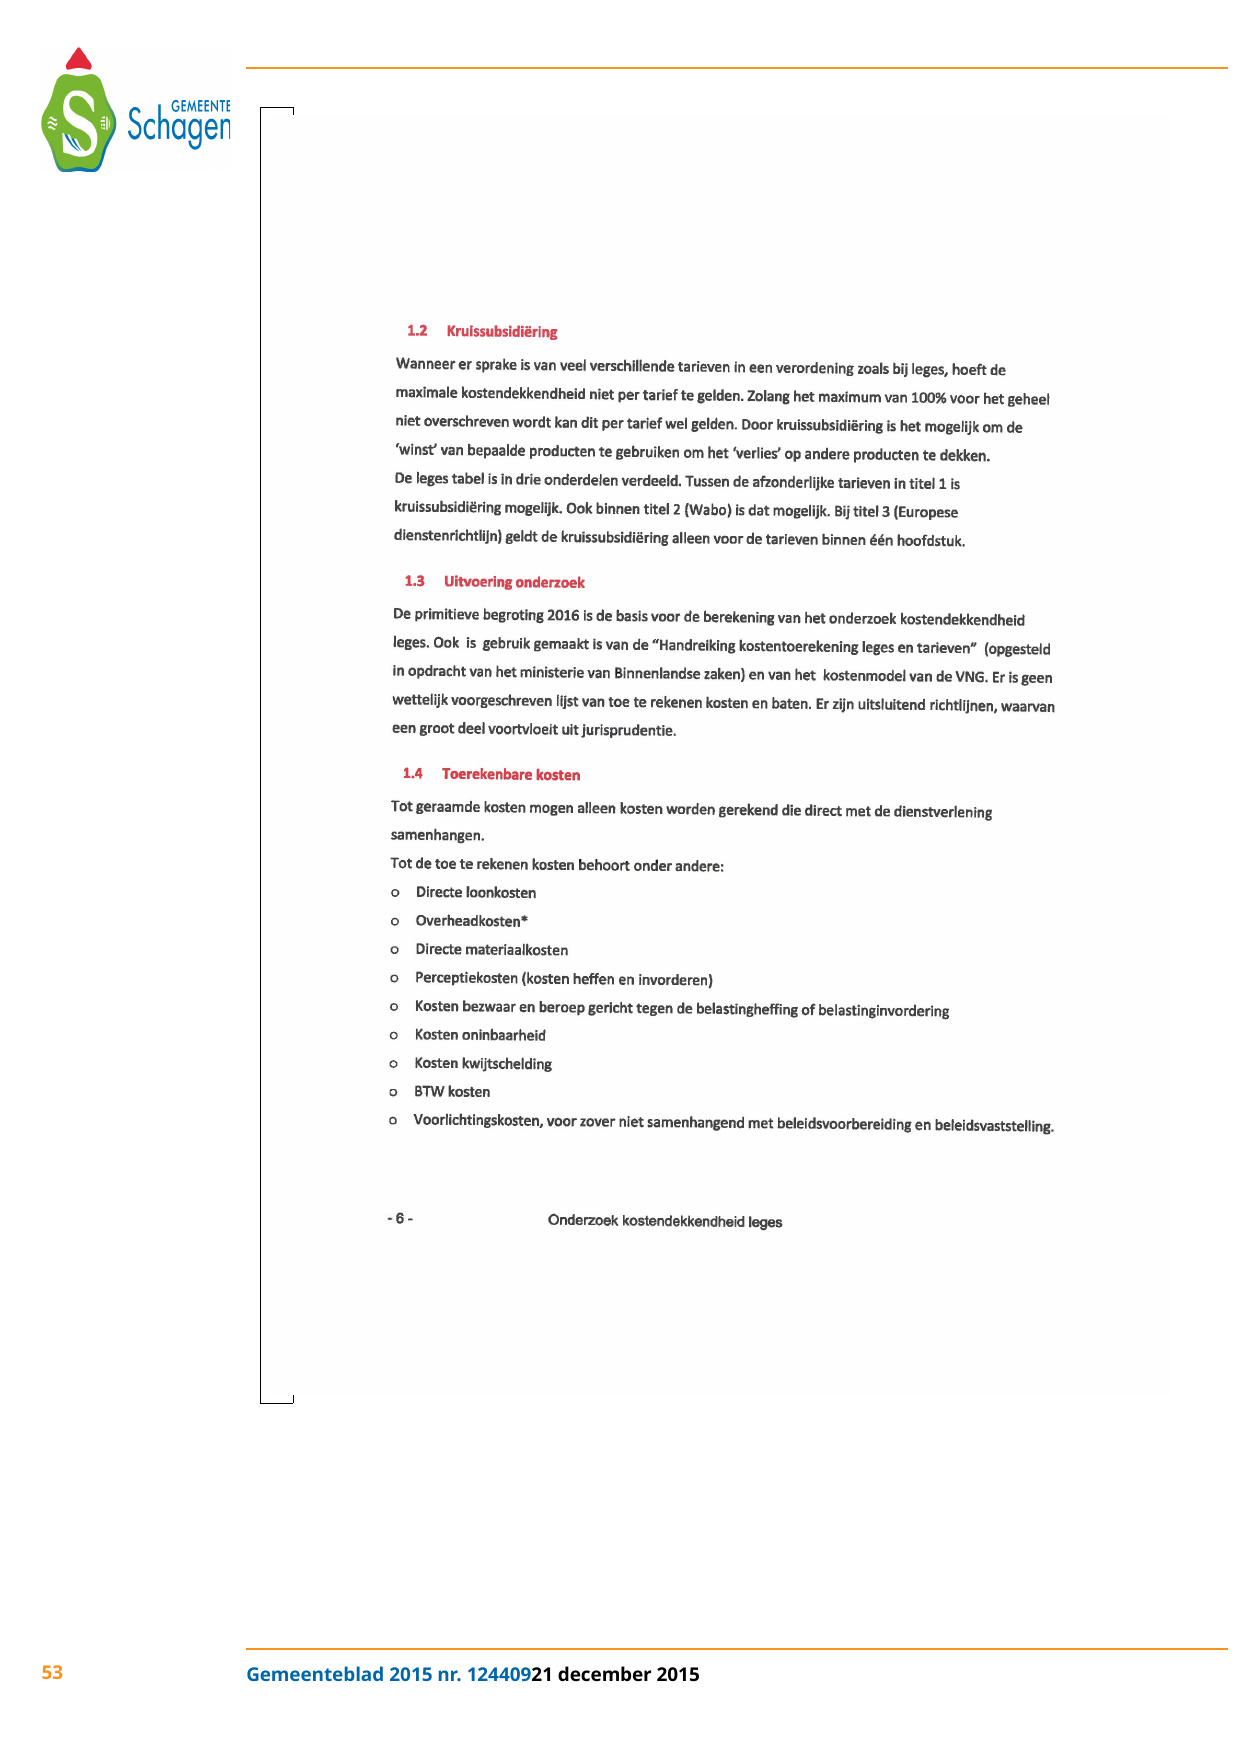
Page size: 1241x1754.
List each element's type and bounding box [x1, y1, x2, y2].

picture [268, 115, 1173, 1395]
picture [41, 47, 231, 172]
